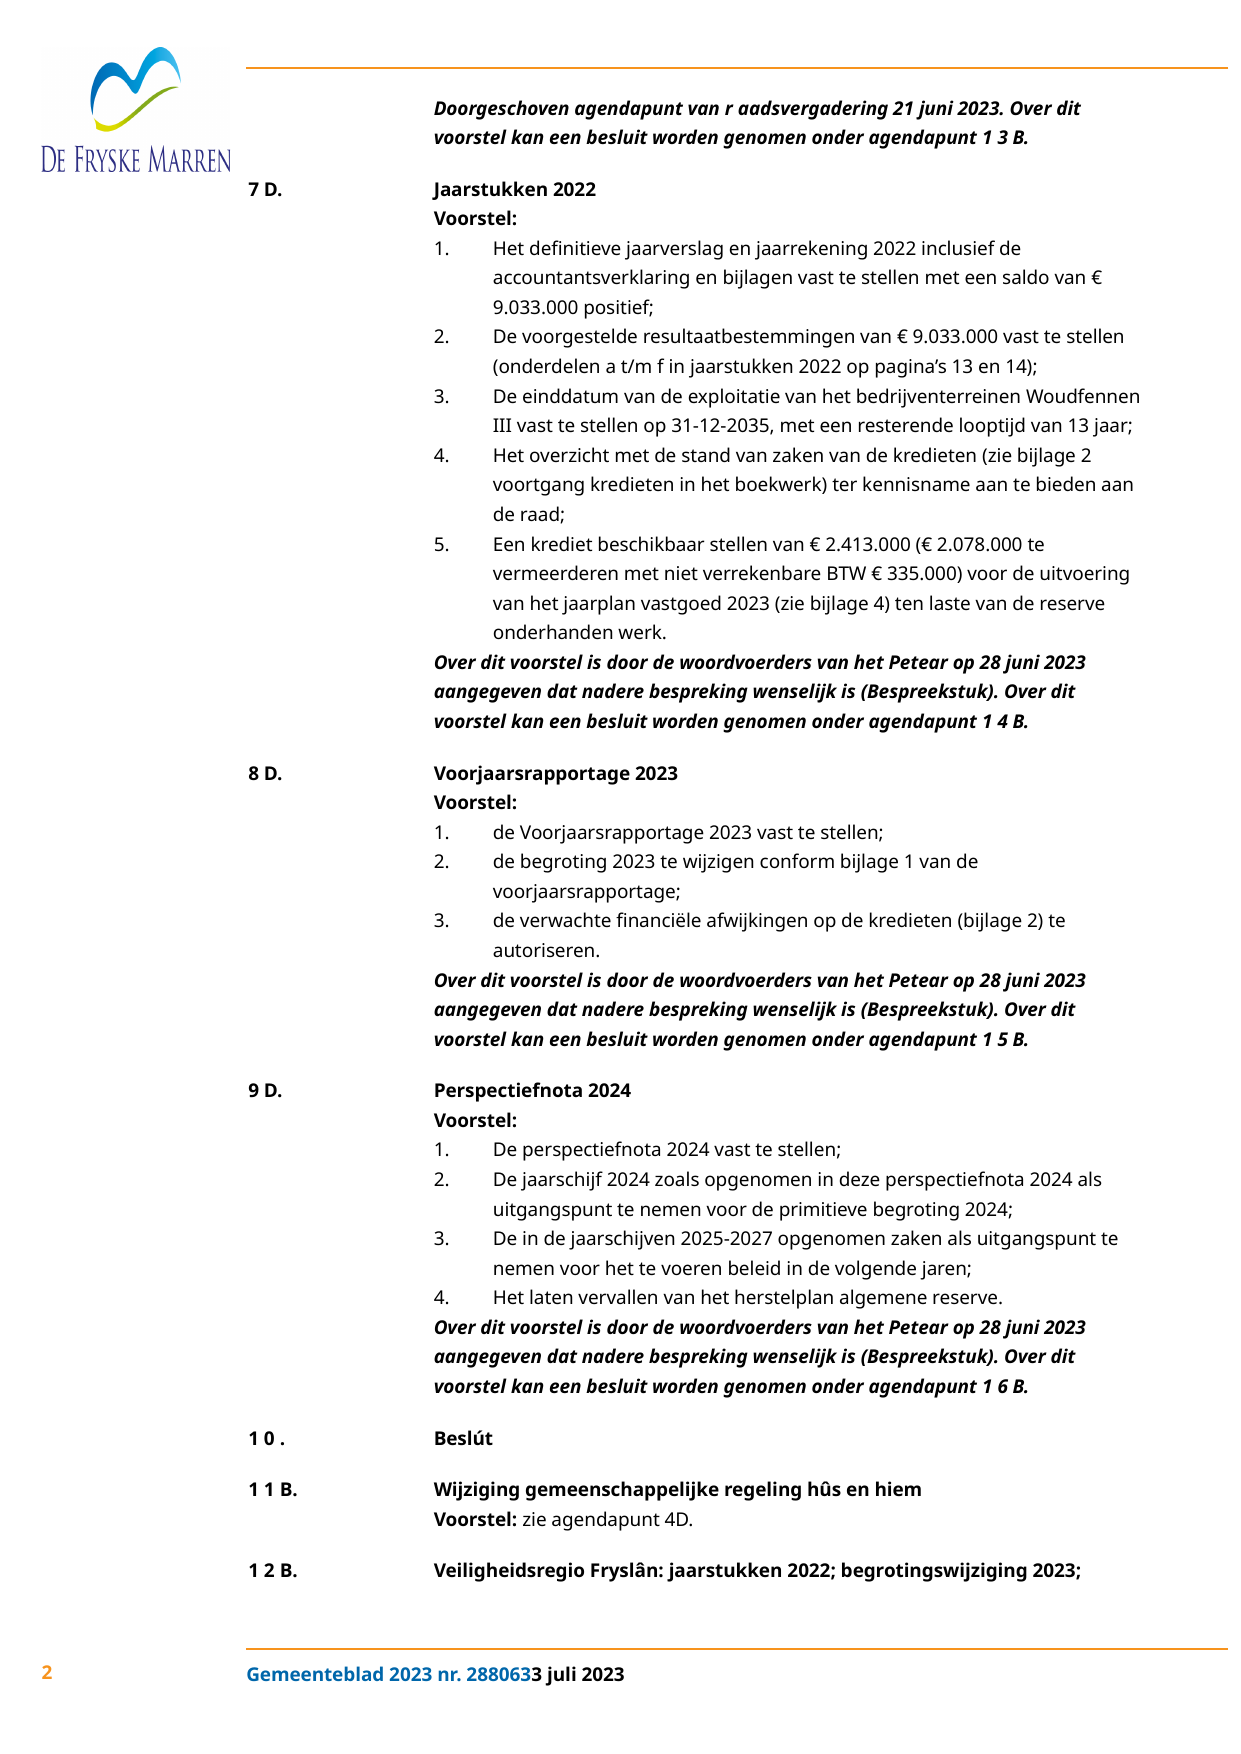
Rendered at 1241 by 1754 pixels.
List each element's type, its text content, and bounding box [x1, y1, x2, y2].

table_cell Voorjaarsrapportage 2023 Voorstel: de Voorjaarsrapportage 2023 vast te stellen; de begroting 2023 te wijzigen conform bijlage 1 van de voorjaarsrapportage; de verwachte financiële afwijkingen op de kredieten (bijlage 2) te autoriseren. Over dit voorstel is door de woordvoerders van het Petear op 28 juni 2023 aangegeven dat nadere bespreking wenselijk is (Bespreekstuk). Over dit voorstel kan een besluit worden genomen onder agendapunt 1 5 B. [434, 760, 1152, 1052]
table_cell Veiligheidsregio Fryslân: jaarstukken 2022; begrotingswijziging 2023; [434, 1557, 1152, 1583]
table_cell 1 1 B. [248, 1476, 433, 1532]
table_cell [248, 150, 433, 176]
picture [41, 47, 231, 172]
table_cell [248, 95, 433, 150]
table_cell [434, 1451, 1152, 1476]
table_cell [434, 150, 1152, 176]
table_cell Perspectiefnota 2024 Voorstel: De perspectiefnota 2024 vast te stellen; De jaarschijf 2024 zoals opgenomen in deze perspectiefnota 2024 als uitgangspunt te nemen voor de primitieve begroting 2024; De in de jaarschijven 2025-2027 opgenomen zaken als uitgangspunt te nemen voor het te voeren beleid in de volgende jaren; Het laten vervallen van het herstelplan algemene reserve. Over dit voorstel is door de woordvoerders van het Petear op 28 juni 2023 aangegeven dat nadere bespreking wenselijk is (Bespreekstuk). Over dit voorstel kan een besluit worden genomen onder agendapunt 1 6 B. [434, 1078, 1152, 1399]
table_cell [248, 1052, 433, 1077]
table_cell 9 D. [248, 1078, 433, 1399]
table_cell 1 2 B. [248, 1557, 433, 1583]
table_cell Beslút [434, 1425, 1152, 1451]
table_cell [248, 1399, 433, 1425]
table_cell Doorgeschoven agendapunt van r aadsvergadering 21 juni 2023. Over dit voorstel kan een besluit worden genomen onder agendapunt 1 3 B. [434, 95, 1152, 150]
table_cell [434, 1052, 1152, 1077]
table_cell Wijziging gemeenschappelijke regeling hûs en hiem Voorstel: zie agendapunt 4D. [434, 1476, 1152, 1532]
table_cell Jaarstukken 2022 Voorstel: Het definitieve jaarverslag en jaarrekening 2022 inclusief de accountantsverklaring en bijlagen vast te stellen met een saldo van € 9.033.000 positief; De voorgestelde resultaatbestemmingen van € 9.033.000 vast te stellen (onderdelen a t/m f in jaarstukken 2022 op pagina’s 13 en 14); De einddatum van de exploitatie van het bedrijventerreinen Woudfennen III vast te stellen op 31-12-2035, met een resterende looptijd van 13 jaar; Het overzicht met de stand van zaken van de kredieten (zie bijlage 2 voortgang kredieten in het boekwerk) ter kennisname aan te bieden aan de raad; Een krediet beschikbaar stellen van € 2.413.000 (€ 2.078.000 te vermeerderen met niet verrekenbare BTW € 335.000) voor de uitvoering van het jaarplan vastgoed 2023 (zie bijlage 4) ten laste van de reserve onderhanden werk. Over dit voorstel is door de woordvoerders van het Petear op 28 juni 2023 aangegeven dat nadere bespreking wenselijk is (Bespreekstuk). Over dit voorstel kan een besluit worden genomen onder agendapunt 1 4 B. [434, 176, 1152, 734]
table_cell 7 D. [248, 176, 433, 734]
table_cell [434, 1532, 1152, 1557]
table_cell 1 0 . [248, 1425, 433, 1451]
table_cell [248, 734, 433, 760]
table_cell [248, 1532, 433, 1557]
table_cell [248, 1451, 433, 1476]
table_cell [434, 1399, 1152, 1425]
table_cell 8 D. [248, 760, 433, 1052]
table_cell [434, 734, 1152, 760]
